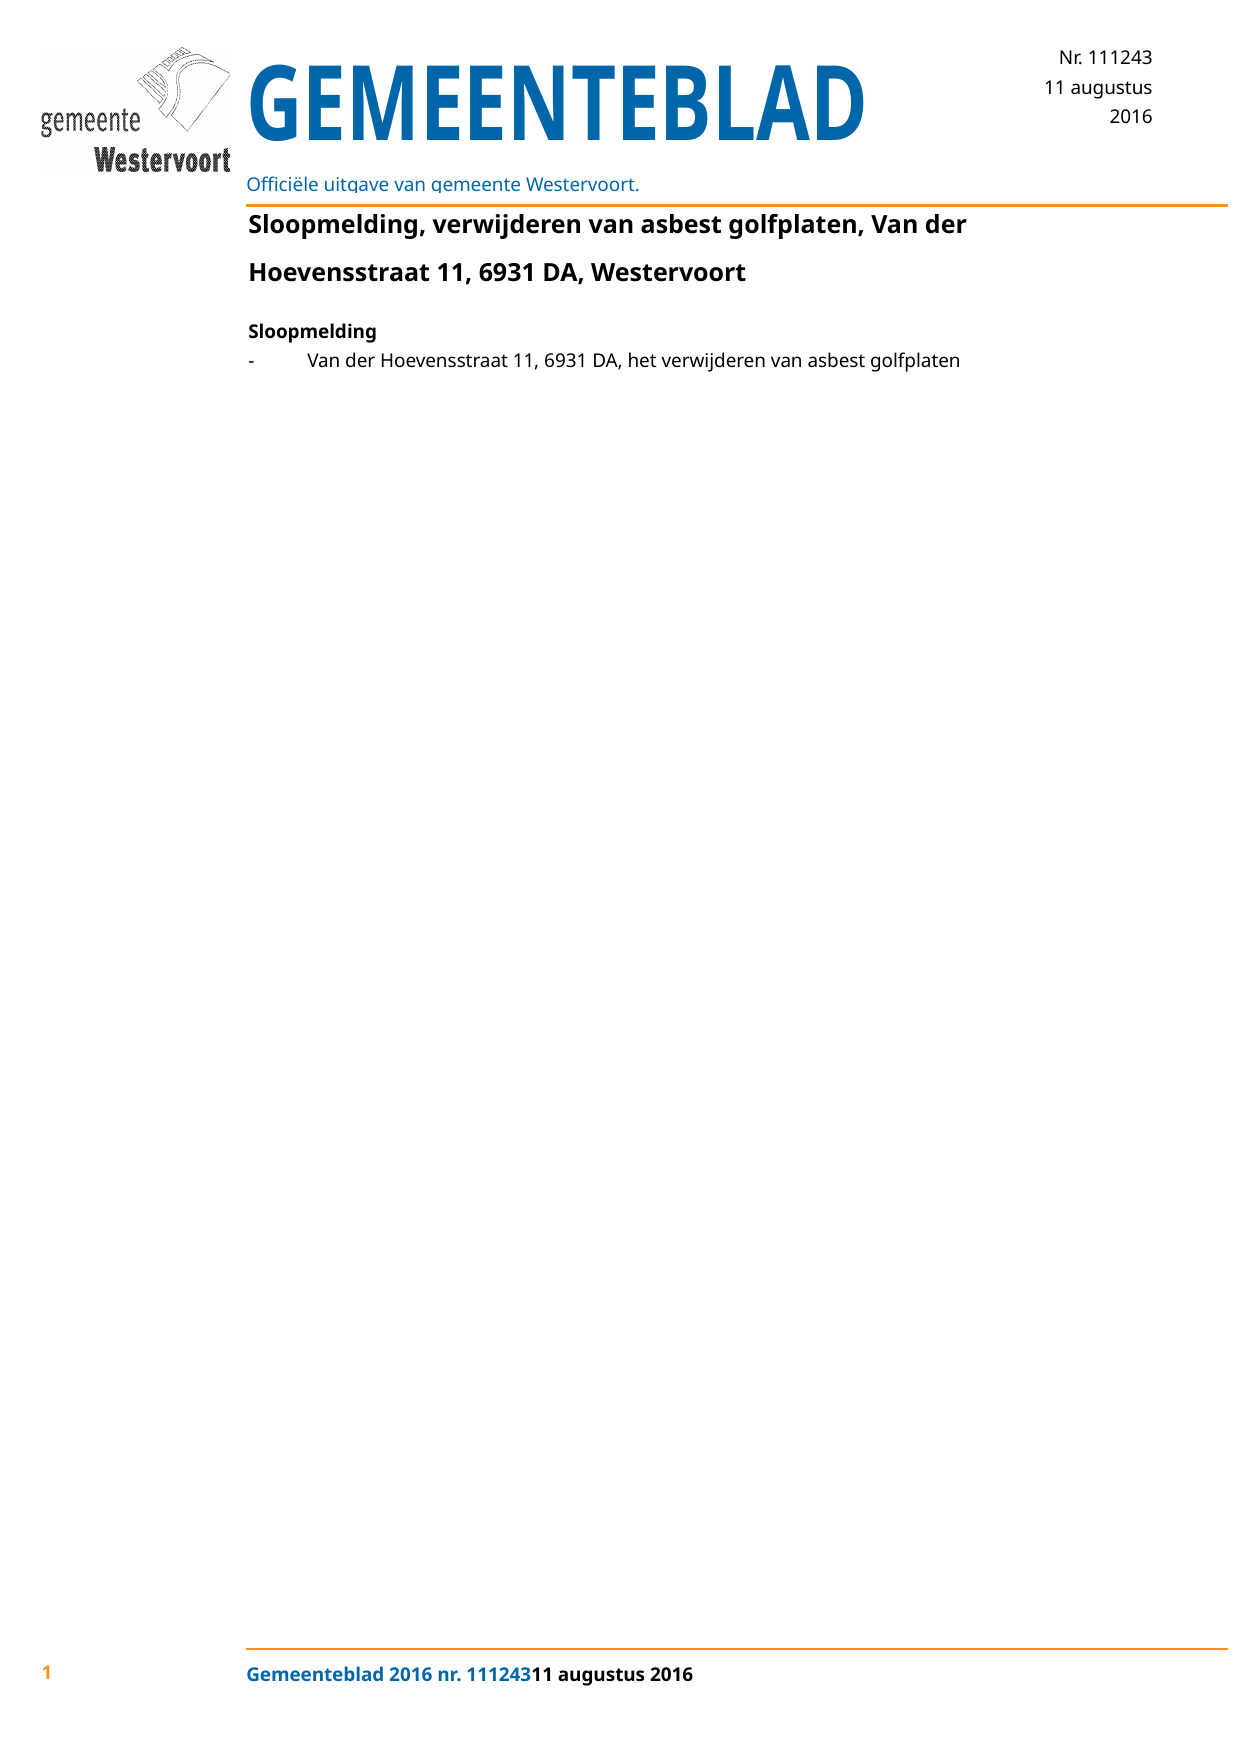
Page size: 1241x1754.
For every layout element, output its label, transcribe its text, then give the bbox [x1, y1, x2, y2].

list Van der Hoevensstraat 11, 6931 DA, het verwijderen van asbest golfplaten [248, 347, 1152, 373]
text Sloopmelding [248, 318, 1152, 344]
text Sloopmelding, verwijderen van asbest golfplaten, Van der Hoevensstraat 11, 6931 DA, Westervoort [248, 207, 1152, 288]
picture [41, 47, 231, 172]
